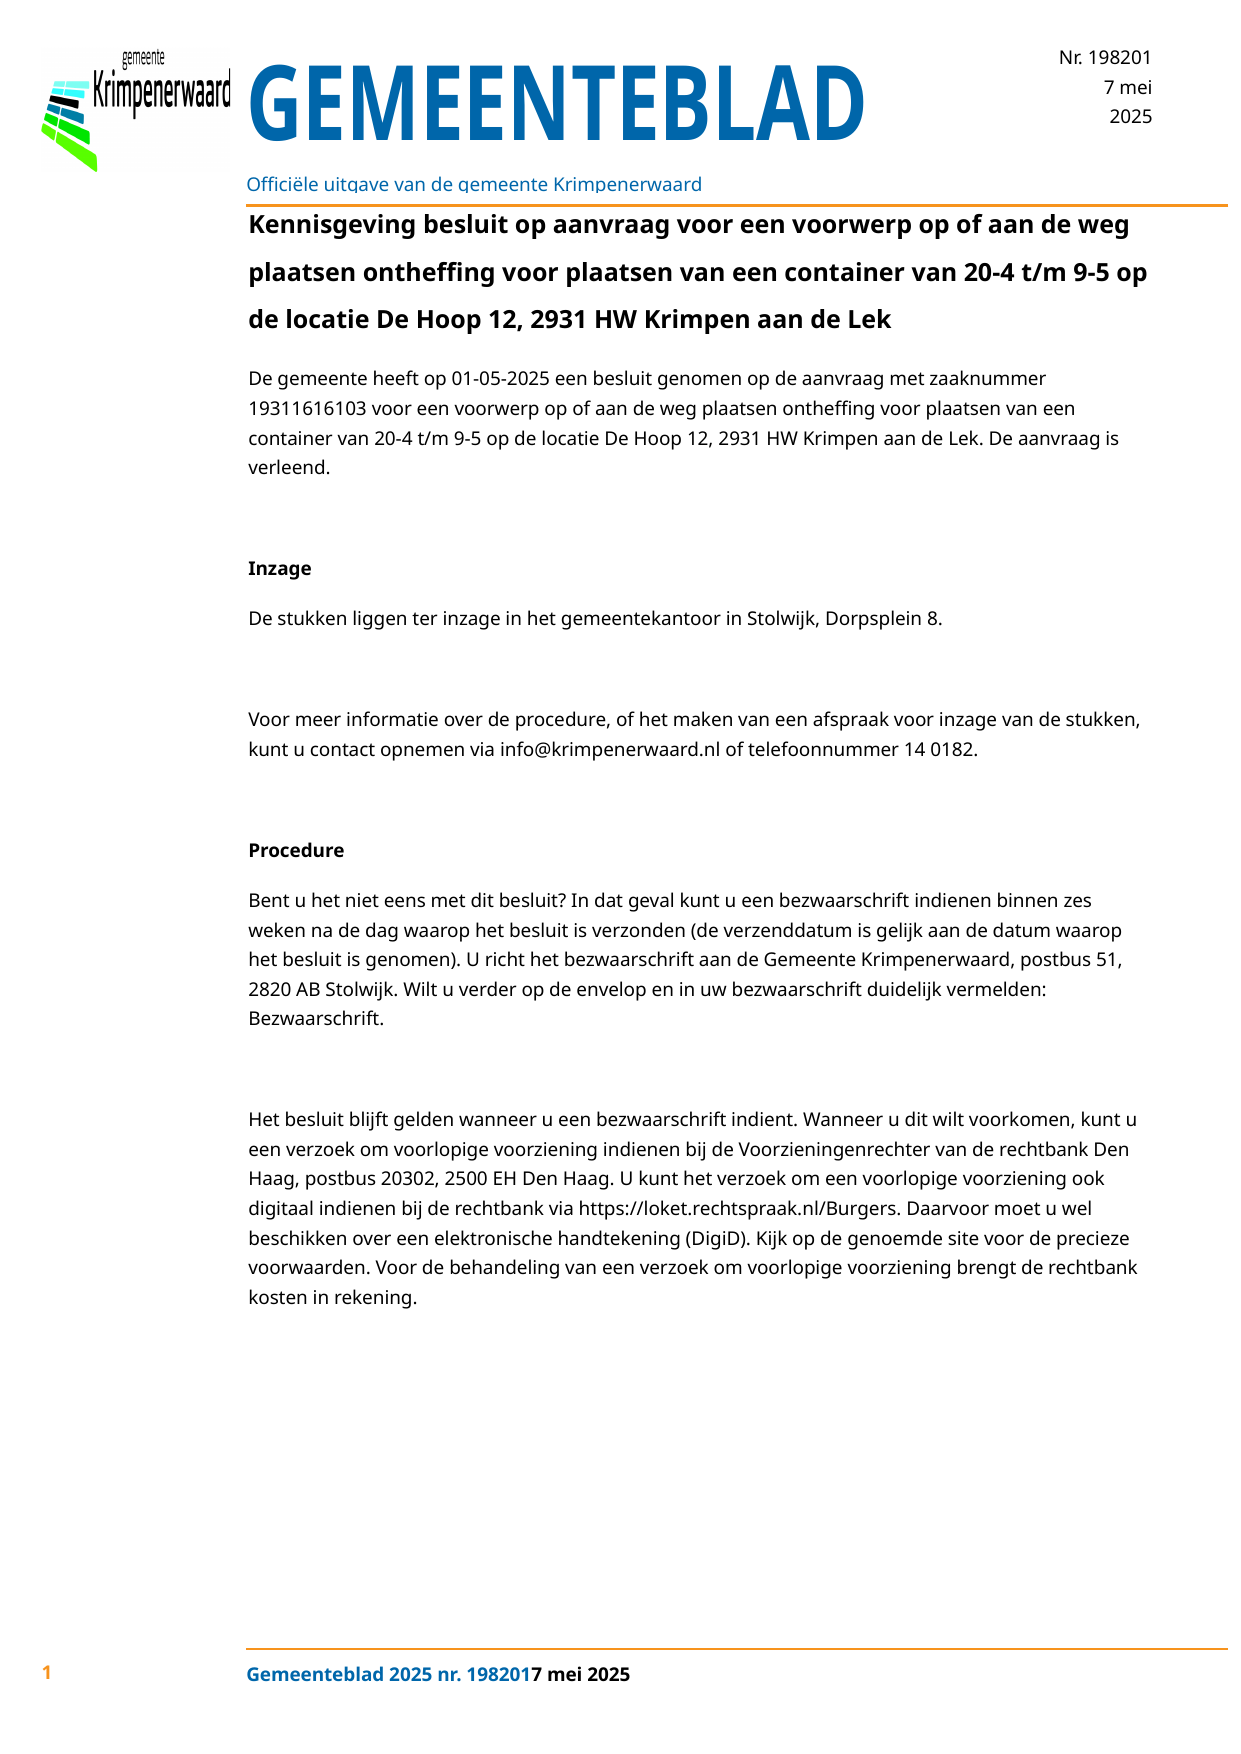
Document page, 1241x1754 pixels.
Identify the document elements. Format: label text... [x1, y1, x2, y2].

text Inzage [248, 555, 1152, 581]
text Het besluit blijft gelden wanneer u een bezwaarschrift indient. Wanneer u dit wilt voorkomen, kunt u een verzoek om voorlopige voorziening indienen bij de Voorzieningenrechter van de rechtbank Den Haag, postbus 20302, 2500 EH Den Haag. U kunt het verzoek om een voorlopige voorziening ook digitaal indienen bij de rechtbank via https://loket.rechtspraak.nl/Burgers. Daarvoor moet u wel beschikken over een elektronische handtekening (DigiD). Kijk op de genoemde site voor de precieze voorwaarden. Voor de behandeling van een verzoek om voorlopige voorziening brengt de rechtbank kosten in rekening. [248, 1106, 1152, 1309]
text Procedure [248, 837, 1152, 862]
text Kennisgeving besluit op aanvraag voor een voorwerp op of aan de weg plaatsen ontheffing voor plaatsen van een container van 20-4 t/m 9-5 op de locatie De Hoop 12, 2931 HW Krimpen aan de Lek [248, 207, 1152, 336]
text De stukken liggen ter inzage in het gemeentekantoor in Stolwijk, Dorpsplein 8. [248, 606, 1152, 631]
text De gemeente heeft op 01-05-2025 een besluit genomen op de aanvraag met zaaknummer 19311616103 voor een voorwerp op of aan de weg plaatsen ontheffing voor plaatsen van een container van 20-4 t/m 9-5 op de locatie De Hoop 12, 2931 HW Krimpen aan de Lek. De aanvraag is verleend. [248, 366, 1152, 480]
text Bent u het niet eens met dit besluit? In dat geval kunt u een bezwaarschrift indienen binnen zes weken na de dag waarop het besluit is verzonden (de verzenddatum is gelijk aan de datum waarop het besluit is genomen). U richt het bezwaarschrift aan de Gemeente Krimpenerwaard, postbus 51, 2820 AB Stolwijk. Wilt u verder op de envelop en in uw bezwaarschrift duidelijk vermelden: Bezwaarschrift. [248, 887, 1152, 1031]
text Voor meer informatie over de procedure, of het maken van een afspraak voor inzage van de stukken, kunt u contact opnemen via info@krimpenerwaard.nl of telefoonnummer 14 0182. [248, 706, 1152, 762]
picture [41, 47, 231, 172]
